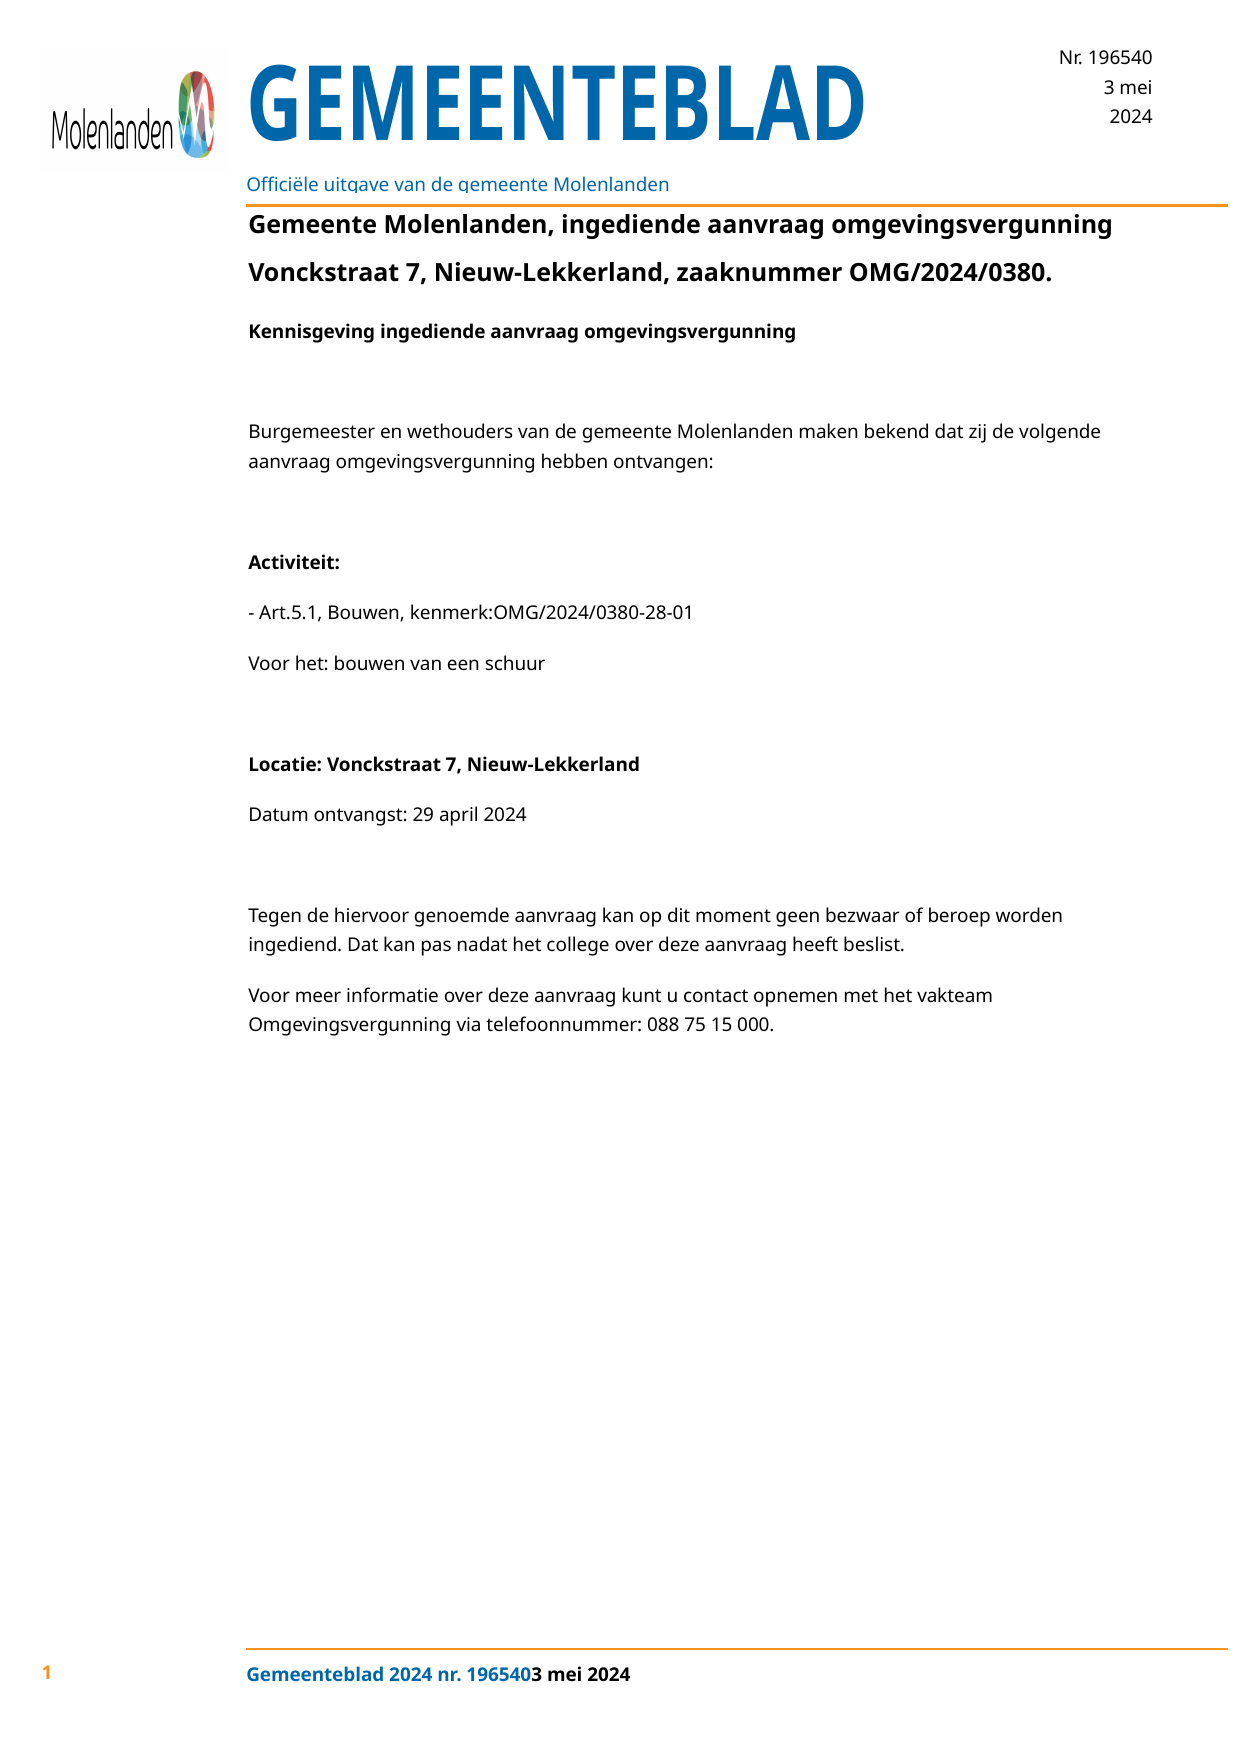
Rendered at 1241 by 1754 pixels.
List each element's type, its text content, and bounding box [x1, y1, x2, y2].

text Burgemeester en wethouders van de gemeente Molenlanden maken bekend dat zij de volgende aanvraag omgevingsvergunning hebben ontvangen: [248, 419, 1152, 474]
text Datum ontvangst: 29 april 2024 [248, 801, 1152, 827]
text Activiteit: [248, 549, 1152, 575]
text - Art.5.1, Bouwen, kenmerk:OMG/2024/0380-28-01 [248, 599, 1152, 625]
text Locatie: Vonckstraat 7, Nieuw-Lekkerland [248, 751, 1152, 777]
text Tegen de hiervoor genoemde aanvraag kan op dit moment geen bezwaar of beroep worden ingediend. Dat kan pas nadat het college over deze aanvraag heeft beslist. [248, 902, 1152, 957]
text Gemeente Molenlanden, ingediende aanvraag omgevingsvergunning Vonckstraat 7, Nieuw-Lekkerland, zaaknummer OMG/2024/0380. [248, 207, 1152, 288]
picture [41, 47, 231, 172]
text Voor meer informatie over deze aanvraag kunt u contact opnemen met het vakteam Omgevingsvergunning via telefoonnummer: 088 75 15 000. [248, 982, 1152, 1037]
text Kennisgeving ingediende aanvraag omgevingsvergunning [248, 318, 1152, 344]
text Voor het: bouwen van een schuur [248, 650, 1152, 676]
